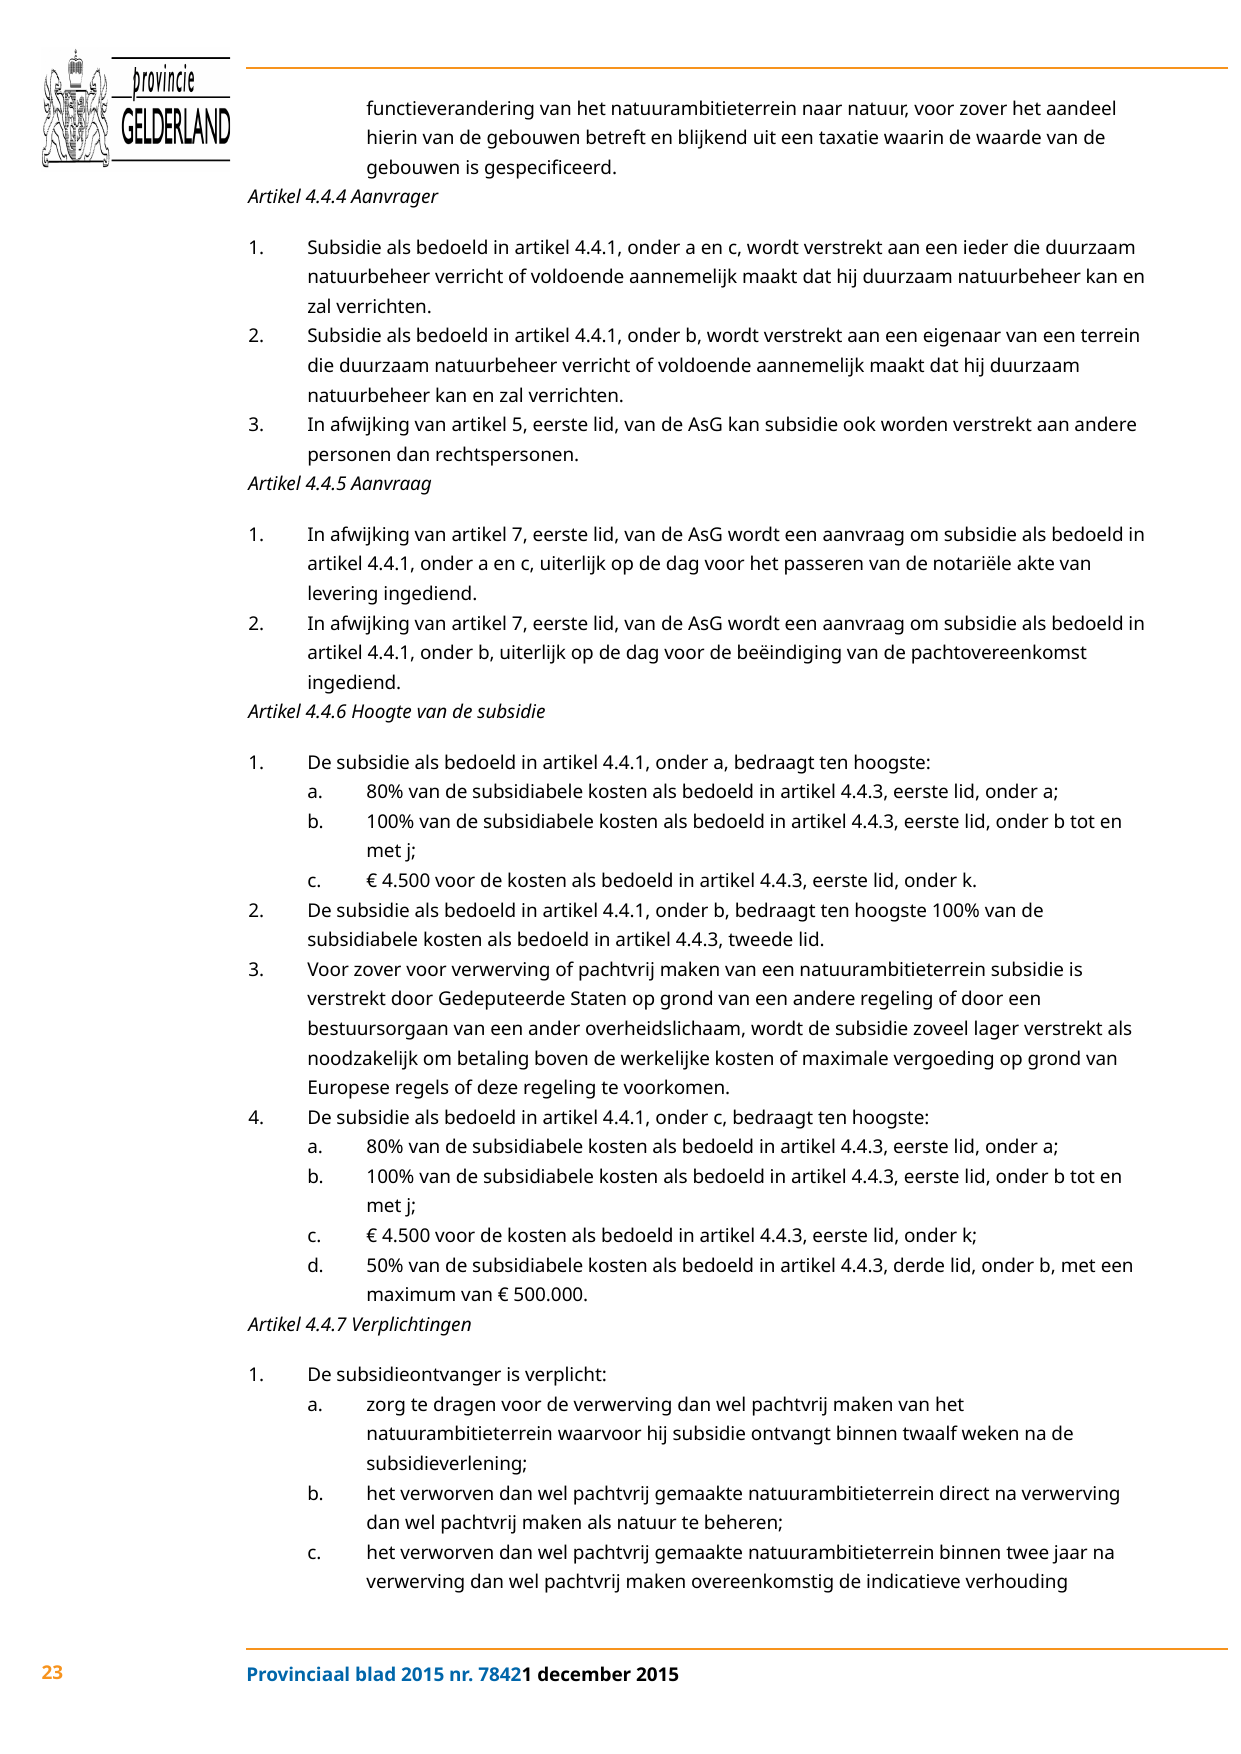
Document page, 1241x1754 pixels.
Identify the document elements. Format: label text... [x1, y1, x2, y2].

list 80% van de subsidiabele kosten als bedoeld in artikel 4.4.3, eerste lid, onder a; [307, 1133, 1152, 1159]
text Artikel 4.4.7 Verplichtingen [248, 1311, 1152, 1337]
list De subsidieontvanger is verplicht: [248, 1361, 1152, 1387]
text Artikel 4.4.4 Aanvrager [248, 183, 1152, 209]
list In afwijking van artikel 7, eerste lid, van de AsG wordt een aanvraag om subsidie als bedoeld in artikel 4.4.1, onder b, uiterlijk op de dag voor de beëindiging van de pachtovereenkomst ingediend. [248, 610, 1152, 695]
list zorg te dragen voor de verwerving dan wel pachtvrij maken van het natuurambitieterrein waarvoor hij subsidie ontvangt binnen twaalf weken na de subsidieverlening; [307, 1391, 1152, 1476]
text Artikel 4.4.5 Aanvraag [248, 471, 1152, 496]
list Subsidie als bedoeld in artikel 4.4.1, onder b, wordt verstrekt aan een eigenaar van een terrein die duurzaam natuurbeheer verricht of voldoende aannemelijk maakt dat hij duurzaam natuurbeheer kan en zal verrichten. [248, 323, 1152, 408]
list functieverandering van het natuurambitieterrein naar natuur, voor zover het aandeel hierin van de gebouwen betreft en blijkend uit een taxatie waarin de waarde van de gebouwen is gespecificeerd. [307, 95, 1152, 180]
list het verworven dan wel pachtvrij gemaakte natuurambitieterrein direct na verwerving dan wel pachtvrij maken als natuur te beheren; [307, 1480, 1152, 1535]
list 100% van de subsidiabele kosten als bedoeld in artikel 4.4.3, eerste lid, onder b tot en met j; [307, 1163, 1152, 1218]
list De subsidie als bedoeld in artikel 4.4.1, onder c, bedraagt ten hoogste: [248, 1104, 1152, 1130]
list € 4.500 voor de kosten als bedoeld in artikel 4.4.3, eerste lid, onder k; [307, 1222, 1152, 1248]
list Voor zover voor verwerving of pachtvrij maken van een natuurambitieterrein subsidie is verstrekt door Gedeputeerde Staten op grond van een andere regeling of door een bestuursorgaan van een ander overheidslichaam, wordt de subsidie zoveel lager verstrekt als noodzakelijk om betaling boven de werkelijke kosten of maximale vergoeding op grond van Europese regels of deze regeling te voorkomen. [248, 956, 1152, 1100]
text Artikel 4.4.6 Hoogte van de subsidie [248, 698, 1152, 724]
list In afwijking van artikel 7, eerste lid, van de AsG wordt een aanvraag om subsidie als bedoeld in artikel 4.4.1, onder a en c, uiterlijk op de dag voor het passeren van de notariële akte van levering ingediend. [248, 521, 1152, 606]
list 80% van de subsidiabele kosten als bedoeld in artikel 4.4.3, eerste lid, onder a; [307, 778, 1152, 804]
list De subsidie als bedoeld in artikel 4.4.1, onder b, bedraagt ten hoogste 100% van de subsidiabele kosten als bedoeld in artikel 4.4.3, tweede lid. [248, 897, 1152, 952]
list het verworven dan wel pachtvrij gemaakte natuurambitieterrein binnen twee jaar na verwerving dan wel pachtvrij maken overeenkomstig de indicatieve verhouding [307, 1539, 1152, 1594]
list In afwijking van artikel 5, eerste lid, van de AsG kan subsidie ook worden verstrekt aan andere personen dan rechtspersonen. [248, 411, 1152, 467]
list € 4.500 voor de kosten als bedoeld in artikel 4.4.3, eerste lid, onder k. [307, 867, 1152, 893]
picture [41, 47, 231, 172]
list 100% van de subsidiabele kosten als bedoeld in artikel 4.4.3, eerste lid, onder b tot en met j; [307, 808, 1152, 863]
list De subsidie als bedoeld in artikel 4.4.1, onder a, bedraagt ten hoogste: [248, 749, 1152, 775]
list 50% van de subsidiabele kosten als bedoeld in artikel 4.4.3, derde lid, onder b, met een maximum van € 500.000. [307, 1252, 1152, 1307]
list Subsidie als bedoeld in artikel 4.4.1, onder a en c, wordt verstrekt aan een ieder die duurzaam natuurbeheer verricht of voldoende aannemelijk maakt dat hij duurzaam natuurbeheer kan en zal verrichten. [248, 234, 1152, 319]
